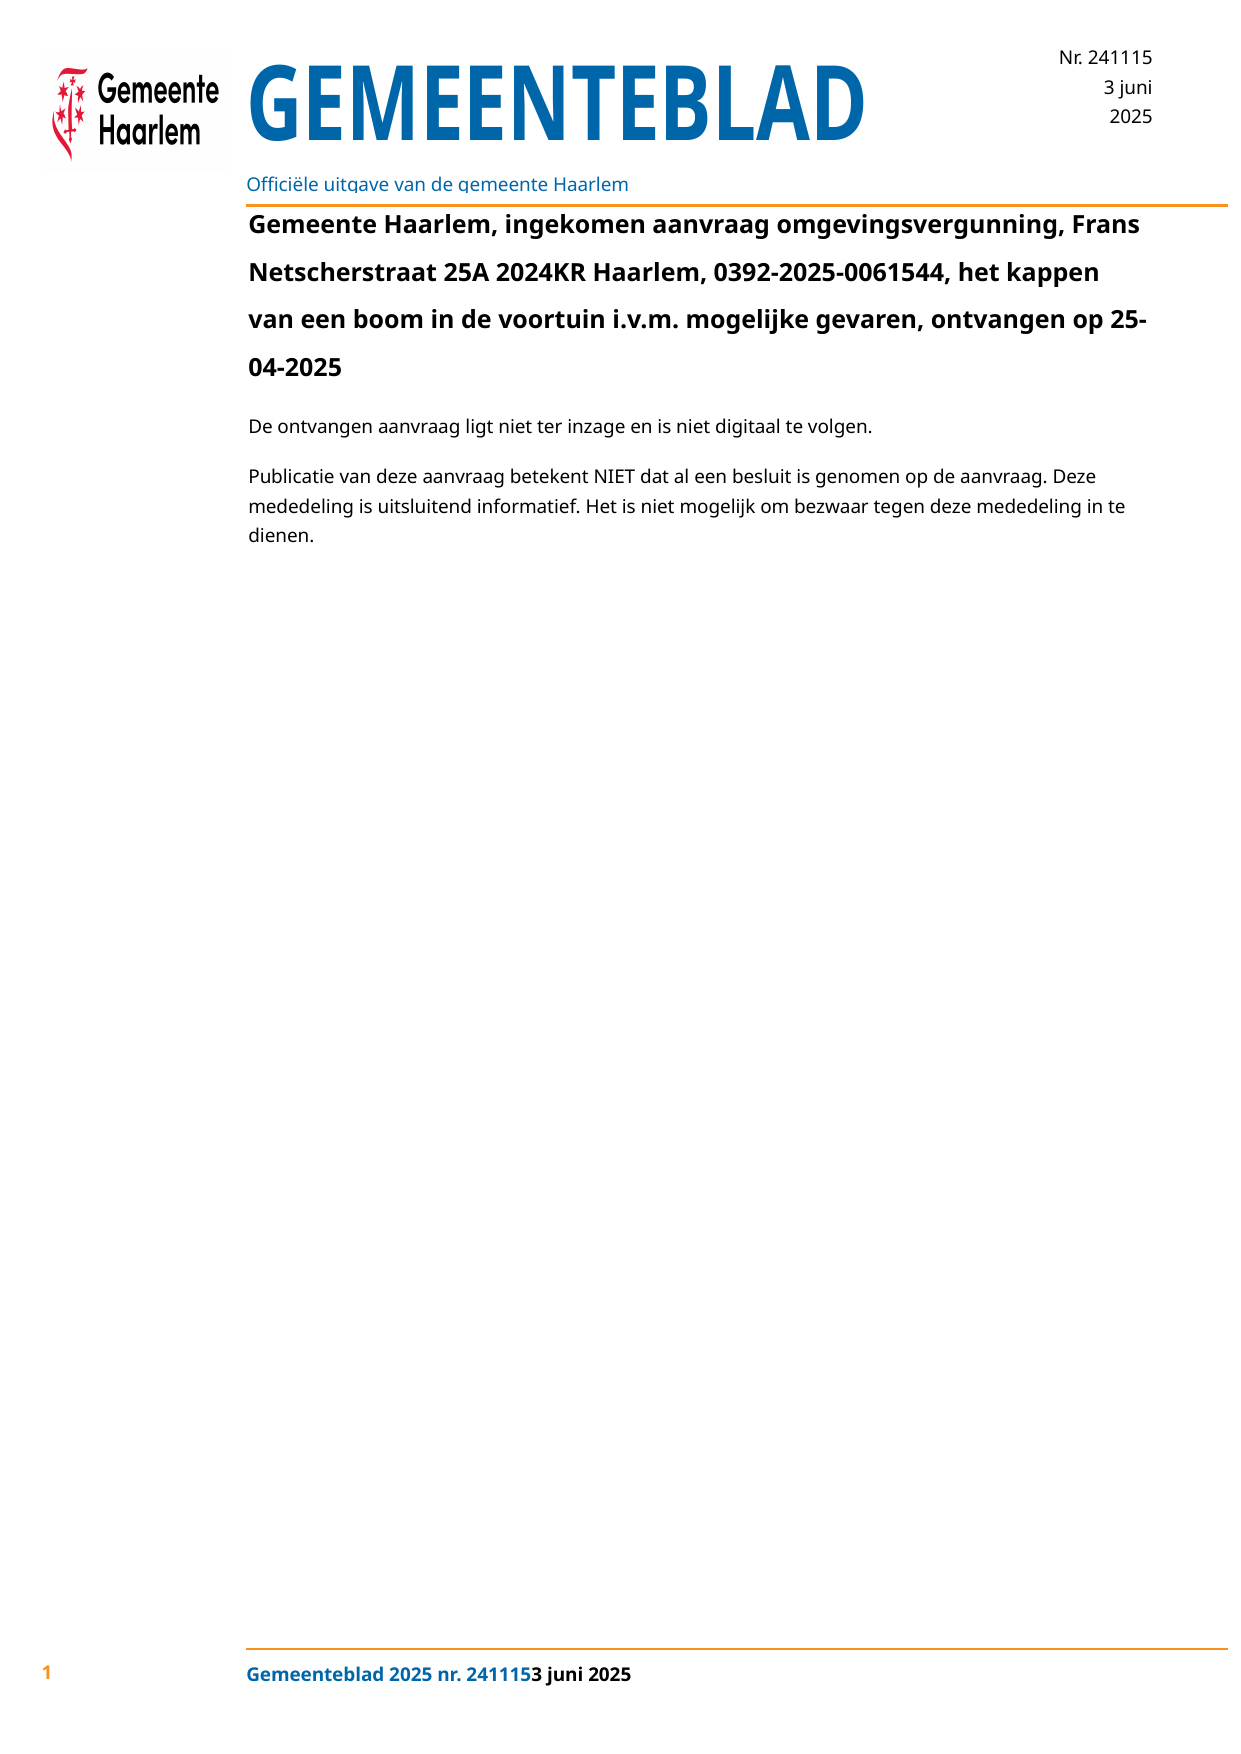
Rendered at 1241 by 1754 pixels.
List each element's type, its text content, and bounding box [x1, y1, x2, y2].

picture [41, 47, 231, 172]
text Gemeente Haarlem, ingekomen aanvraag omgevingsvergunning, Frans Netscherstraat 25A 2024KR Haarlem, 0392-2025-0061544, het kappen van een boom in de voortuin i.v.m. mogelijke gevaren, ontvangen op 25-04-2025 [248, 207, 1152, 384]
text Publicatie van deze aanvraag betekent NIET dat al een besluit is genomen op de aanvraag. Deze mededeling is uitsluitend informatief. Het is niet mogelijk om bezwaar tegen deze mededeling in te dienen. [248, 463, 1152, 548]
text De ontvangen aanvraag ligt niet ter inzage en is niet digitaal te volgen. [248, 413, 1152, 439]
